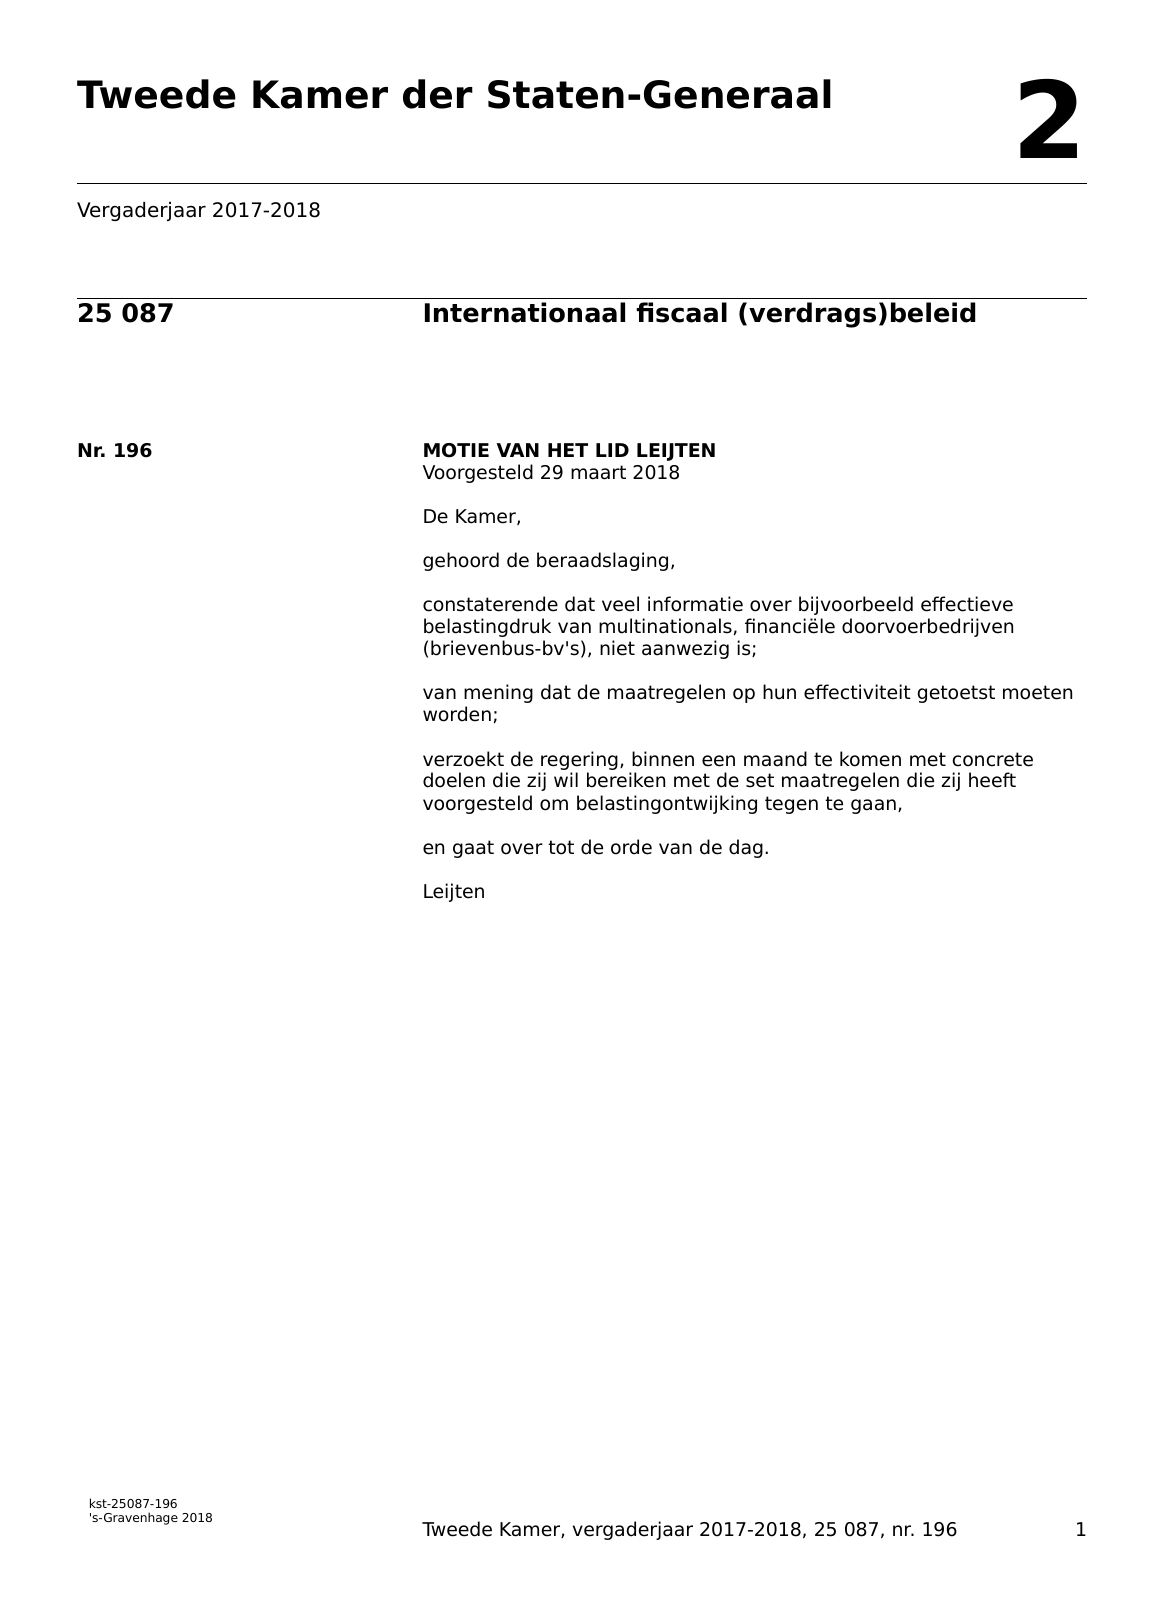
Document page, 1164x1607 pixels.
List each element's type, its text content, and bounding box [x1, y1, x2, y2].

table_header Tweede Kamer der Staten-Generaal [77, 59, 886, 183]
text van mening dat de maatregelen op hun effectiviteit getoetst moeten worden; [422, 682, 1087, 726]
text verzoekt de regering, binnen een maand te komen met concrete doelen die zij wil bereiken met de set maatregelen die zij heeft voorgesteld om belastingontwijking tegen te gaan, [422, 748, 1087, 814]
text De Kamer, [422, 506, 1087, 528]
text Voorgesteld 29 maart 2018 [422, 462, 1087, 484]
table_header 2 [886, 59, 1087, 183]
text constaterende dat veel informatie over bijvoorbeeld effectieve belastingdruk van multinationals, financiële doorvoerbedrijven (brievenbus-bv's), niet aanwezig is; [422, 594, 1087, 660]
table_cell Vergaderjaar 2017-2018 [77, 184, 1087, 298]
text Leijten [422, 881, 1087, 903]
subtitle 25 087 Internationaal fiscaal (verdrags)beleid [77, 299, 1087, 329]
text kst-25087-196 [88, 1497, 323, 1511]
text gehoord de beraadslaging, [422, 550, 1087, 572]
subtitle Nr. 196 MOTIE VAN HET LID LEIJTEN [77, 440, 1087, 462]
text en gaat over tot de orde van de dag. [422, 837, 1087, 858]
text 's-Gravenhage 2018 [88, 1511, 323, 1525]
